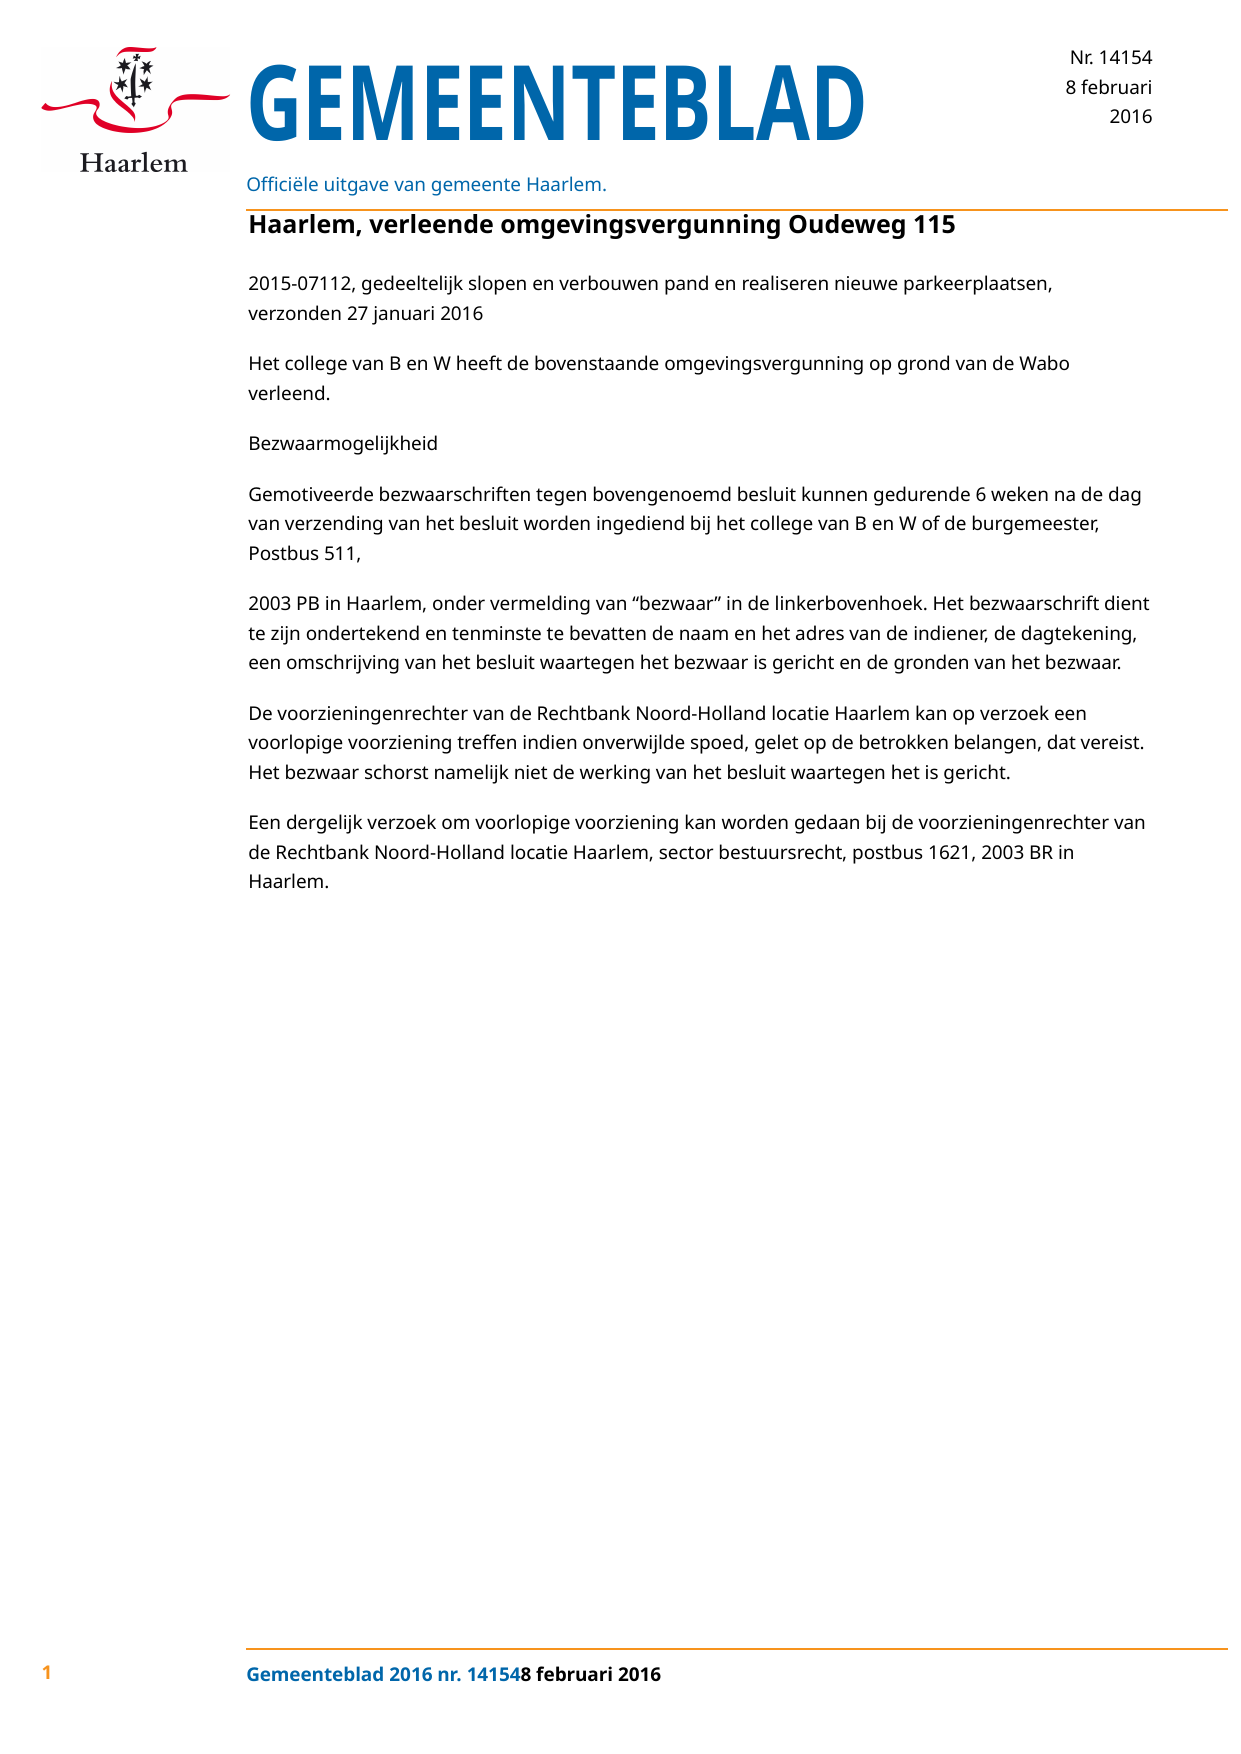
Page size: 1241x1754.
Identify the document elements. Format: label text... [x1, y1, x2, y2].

text Het college van B en W heeft de bovenstaande omgevingsvergunning op grond van de Wabo verleend. [248, 350, 1152, 406]
picture [41, 47, 231, 172]
text Gemotiveerde bezwaarschriften tegen bovengenoemd besluit kunnen gedurende 6 weken na de dag van verzending van het besluit worden ingediend bij het college van B en W of de burgemeester, Postbus 511, [248, 481, 1152, 566]
text 2015-07112, gedeeltelijk slopen en verbouwen pand en realiseren nieuwe parkeerplaatsen, verzonden 27 januari 2016 [248, 270, 1152, 326]
text Een dergelijk verzoek om voorlopige voorziening kan worden gedaan bij de voorzieningenrechter van de Rechtbank Noord-Holland locatie Haarlem, sector bestuursrecht, postbus 1621, 2003 BR in Haarlem. [248, 809, 1152, 894]
text De voorzieningenrechter van de Rechtbank Noord-Holland locatie Haarlem kan op verzoek een voorlopige voorziening treffen indien onverwijlde spoed, gelet op de betrokken belangen, dat vereist. Het bezwaar schorst namelijk niet de werking van het besluit waartegen het is gericht. [248, 700, 1152, 785]
text Haarlem, verleende omgevingsvergunning Oudeweg 115 [248, 211, 1152, 241]
text Bezwaarmogelijkheid [248, 430, 1152, 456]
text 2003 PB in Haarlem, onder vermelding van “bezwaar” in de linkerbovenhoek. Het bezwaarschrift dient te zijn ondertekend en tenminste te bevatten de naam en het adres van de indiener, de dagtekening, een omschrijving van het besluit waartegen het bezwaar is gericht en de gronden van het bezwaar. [248, 590, 1152, 675]
